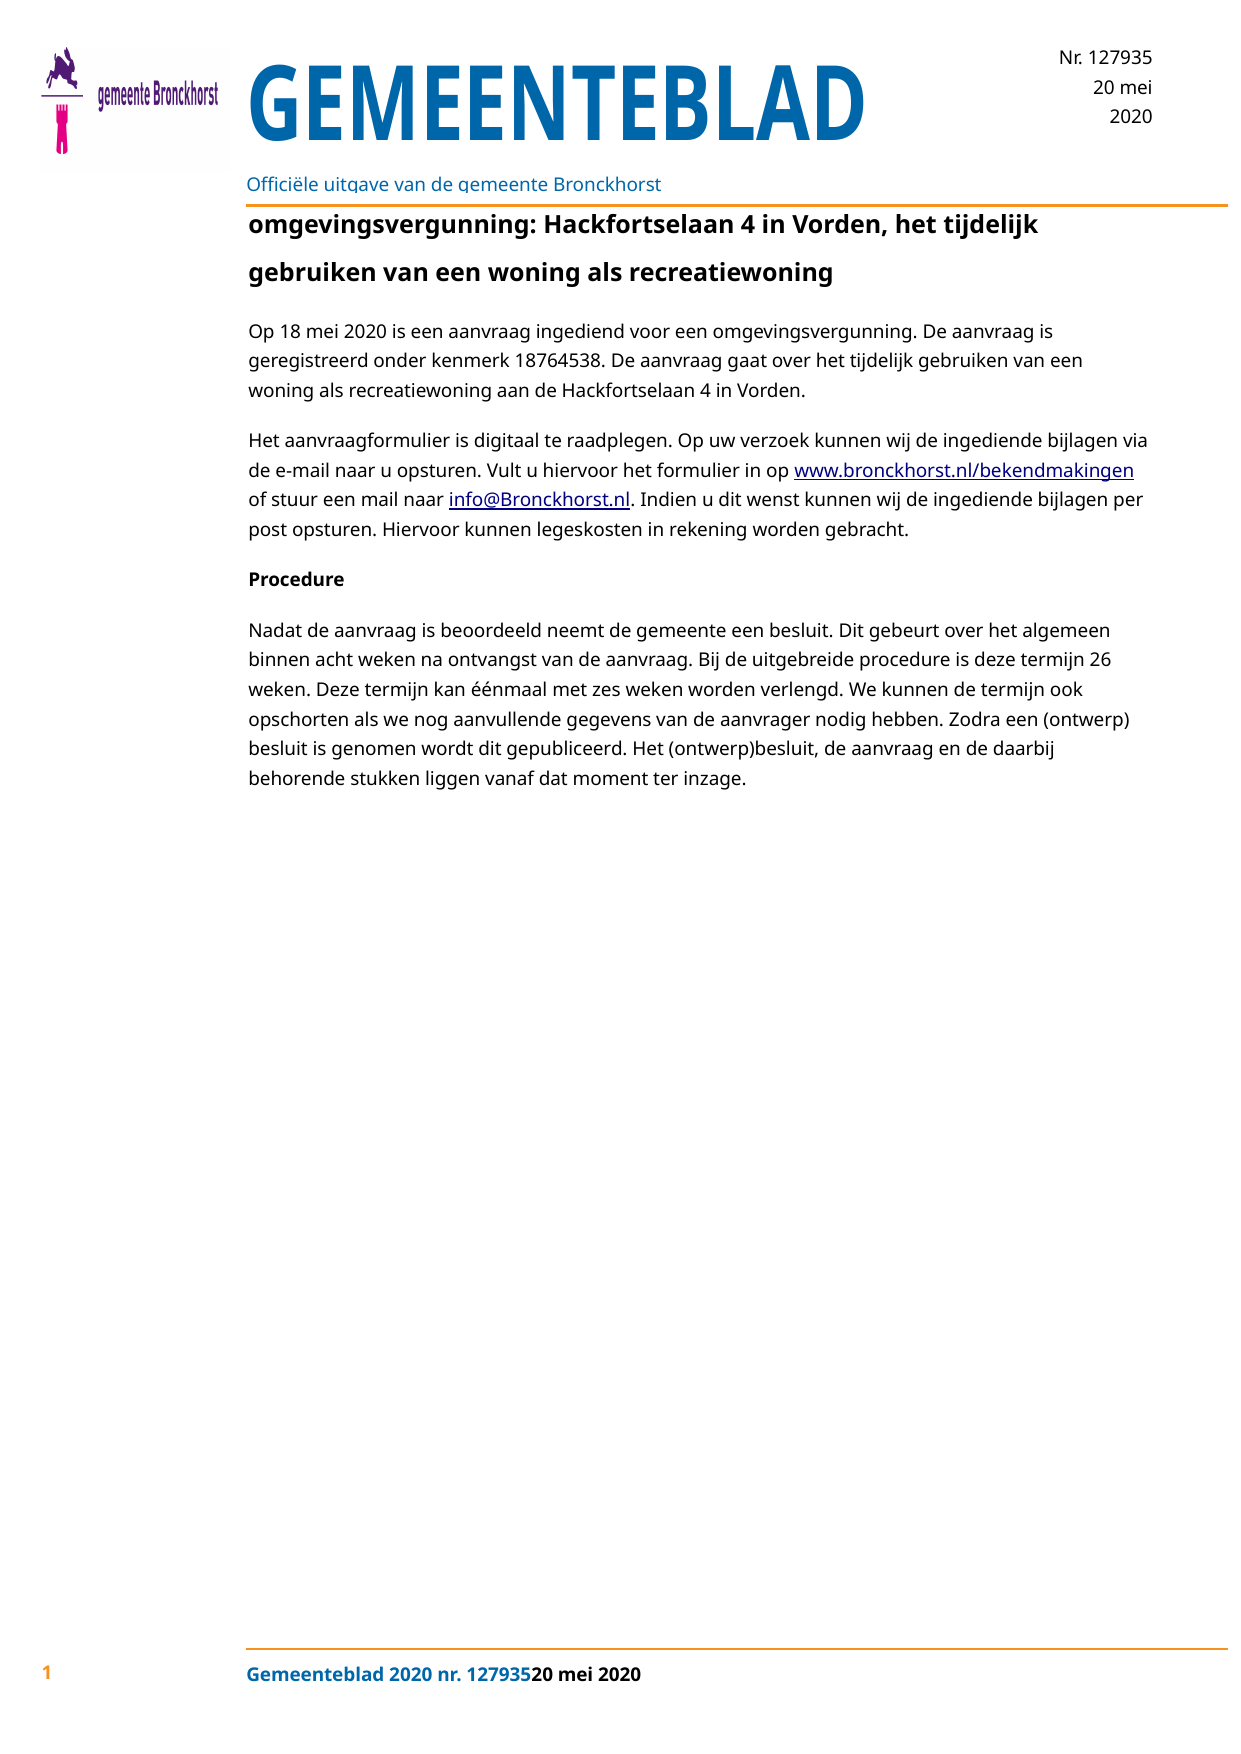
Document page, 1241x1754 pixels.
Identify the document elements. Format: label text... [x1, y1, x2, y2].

picture [41, 47, 231, 172]
text Nadat de aanvraag is beoordeeld neemt de gemeente een besluit. Dit gebeurt over het algemeen binnen acht weken na ontvangst van de aanvraag. Bij de uitgebreide procedure is deze termijn 26 weken. Deze termijn kan éénmaal met zes weken worden verlengd. We kunnen de termijn ook opschorten als we nog aanvullende gegevens van de aanvrager nodig hebben. Zodra een (ontwerp) besluit is genomen wordt dit gepubliceerd. Het (ontwerp)besluit, de aanvraag en de daarbij behorende stukken liggen vanaf dat moment ter inzage. [248, 617, 1152, 791]
text omgevingsvergunning: Hackfortselaan 4 in Vorden, het tijdelijk gebruiken van een woning als recreatiewoning [248, 207, 1152, 288]
text Op 18 mei 2020 is een aanvraag ingediend voor een omgevingsvergunning. De aanvraag is geregistreerd onder kenmerk 18764538. De aanvraag gaat over het tijdelijk gebruiken van een woning als recreatiewoning aan de Hackfortselaan 4 in Vorden. [248, 318, 1152, 403]
text Procedure [248, 567, 1152, 592]
text Het aanvraagformulier is digitaal te raadplegen. Op uw verzoek kunnen wij de ingediende bijlagen via de e-mail naar u opsturen. Vult u hiervoor het formulier in op www.bronckhorst.nl/bekendmakingen of stuur een mail naar info@Bronckhorst.nl. Indien u dit wenst kunnen wij de ingediende bijlagen per post opsturen. Hiervoor kunnen legeskosten in rekening worden gebracht. [248, 427, 1152, 542]
